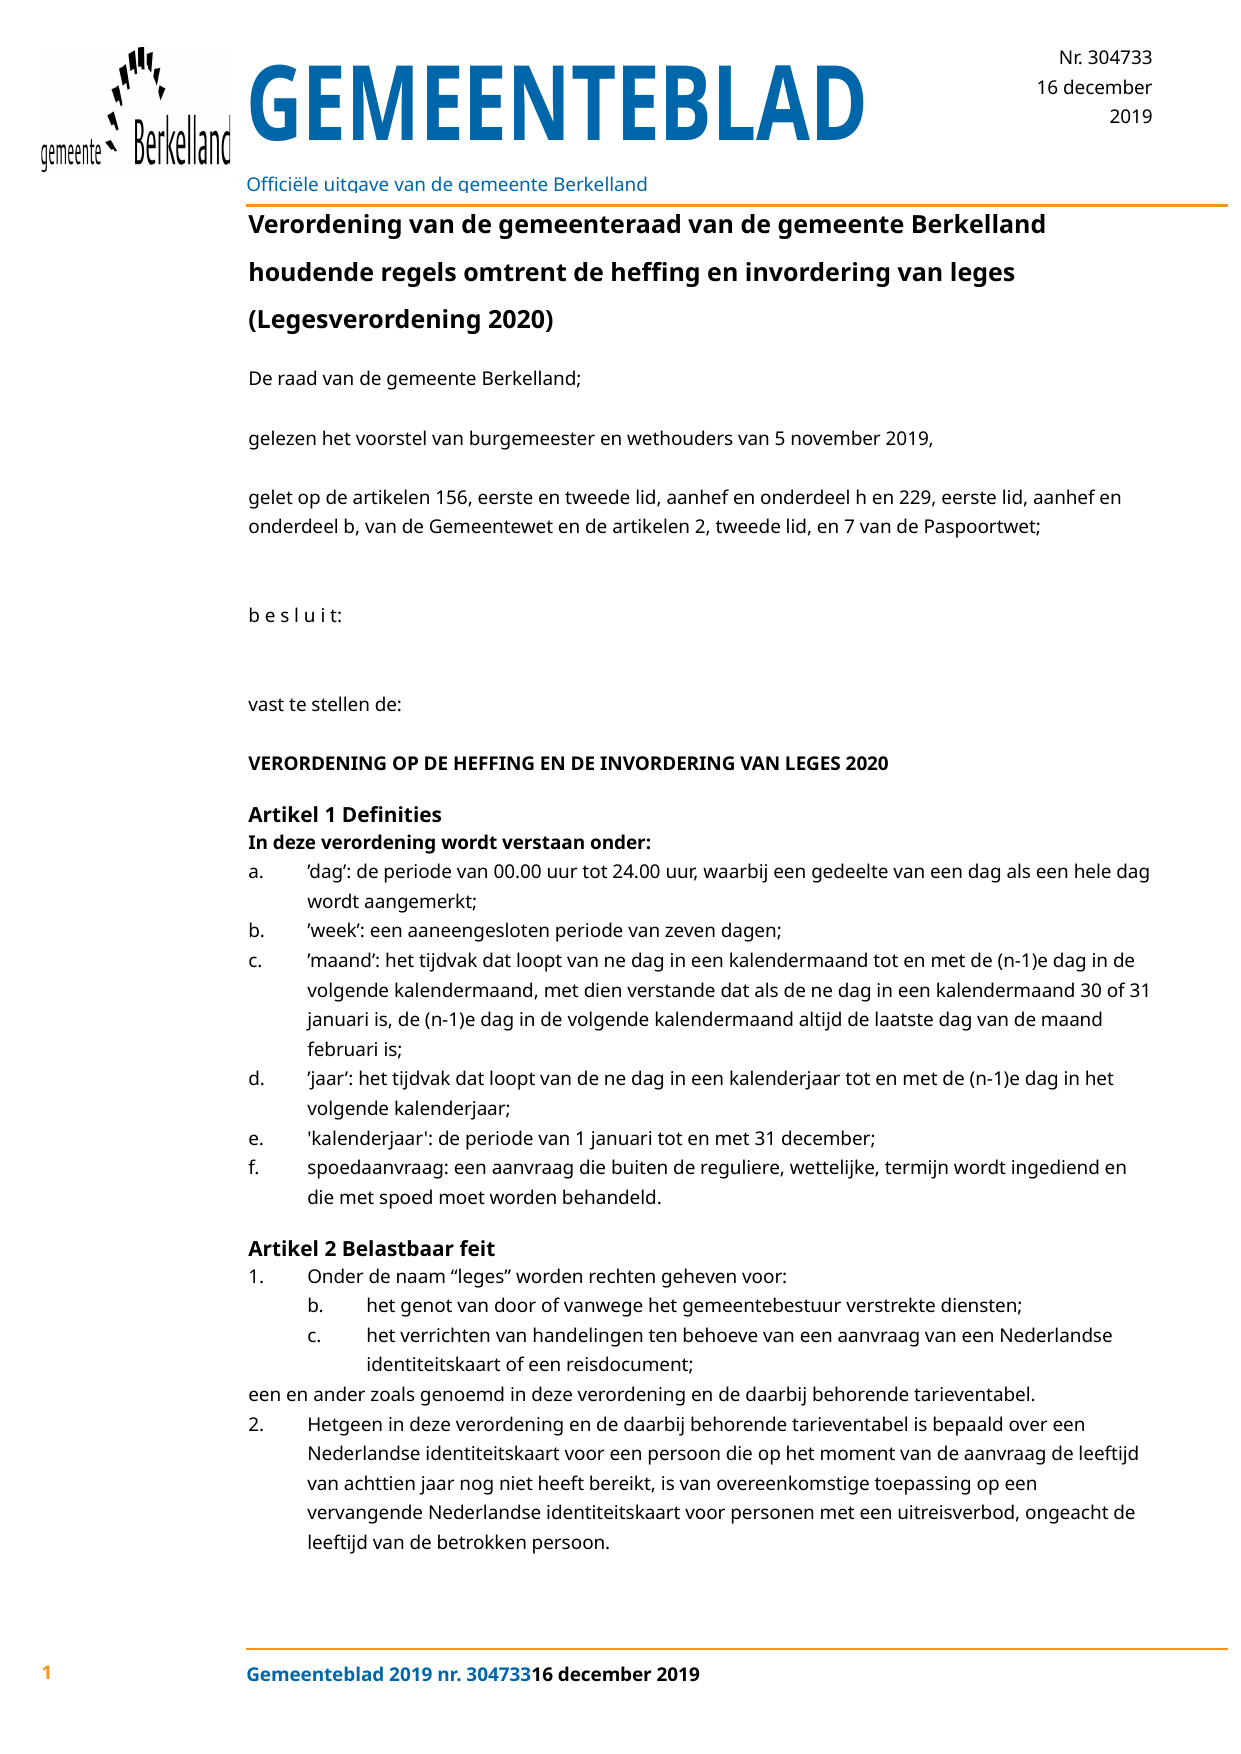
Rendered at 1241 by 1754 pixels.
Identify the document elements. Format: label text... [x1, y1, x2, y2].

list ’maand’: het tijdvak dat loopt van ne dag in een kalendermaand tot en met de (n-1)e dag in de volgende kalendermaand, met dien verstande dat als de ne dag in een kalendermaand 30 of 31 januari is, de (n-1)e dag in de volgende kalendermaand altijd de laatste dag van de maand februari is; [248, 947, 1152, 1062]
text Artikel 2 Belastbaar feit [248, 1234, 1152, 1263]
text Verordening van de gemeenteraad van de gemeente Berkelland houdende regels omtrent de heffing en invordering van leges (Legesverordening 2020) [248, 207, 1152, 336]
text gelet op de artikelen 156, eerste en tweede lid, aanhef en onderdeel h en 229, eerste lid, aanhef en onderdeel b, van de Gemeentewet en de artikelen 2, tweede lid, en 7 van de Paspoortwet; [248, 484, 1152, 539]
list het genot van door of vanwege het gemeentebestuur verstrekte diensten; [307, 1292, 1152, 1318]
text VERORDENING OP DE HEFFING EN DE INVORDERING VAN LEGES 2020 [248, 750, 1152, 776]
text Artikel 1 Definities [248, 801, 1152, 829]
list Hetgeen in deze verordening en de daarbij behorende tarieventabel is bepaald over een Nederlandse identiteitskaart voor een persoon die op het moment van de aanvraag de leeftijd van achttien jaar nog niet heeft bereikt, is van overeenkomstige toepassing op een vervangende Nederlandse identiteitskaart voor personen met een uitreisverbod, ongeacht de leeftijd van de betrokken persoon. [248, 1411, 1152, 1555]
list 'kalenderjaar': de periode van 1 januari tot en met 31 december; [248, 1125, 1152, 1151]
text een en ander zoals genoemd in deze verordening en de daarbij behorende tarieventabel. [248, 1381, 1152, 1407]
list het verrichten van handelingen ten behoeve van een aanvraag van een Nederlandse identiteitskaart of een reisdocument; [307, 1322, 1152, 1377]
text b e s l u i t: [248, 602, 1152, 628]
list Onder de naam “leges” worden rechten geheven voor: [248, 1263, 1152, 1288]
list ’jaar’: het tijdvak dat loopt van de ne dag in een kalenderjaar tot en met de (n-1)e dag in het volgende kalenderjaar; [248, 1066, 1152, 1121]
list ’week’: een aaneengesloten periode van zeven dagen; [248, 918, 1152, 943]
list ’dag’: de periode van 00.00 uur tot 24.00 uur, waarbij een gedeelte van een dag als een hele dag wordt aangemerkt; [248, 858, 1152, 914]
list spoedaanvraag: een aanvraag die buiten de reguliere, wettelijke, termijn wordt ingediend en die met spoed moet worden behandeld. [248, 1154, 1152, 1210]
text gelezen het voorstel van burgemeester en wethouders van 5 november 2019, [248, 425, 1152, 450]
text In deze verordening wordt verstaan onder: [248, 829, 1152, 855]
picture [41, 47, 231, 172]
text De raad van de gemeente Berkelland; [248, 366, 1152, 391]
text vast te stellen de: [248, 691, 1152, 717]
